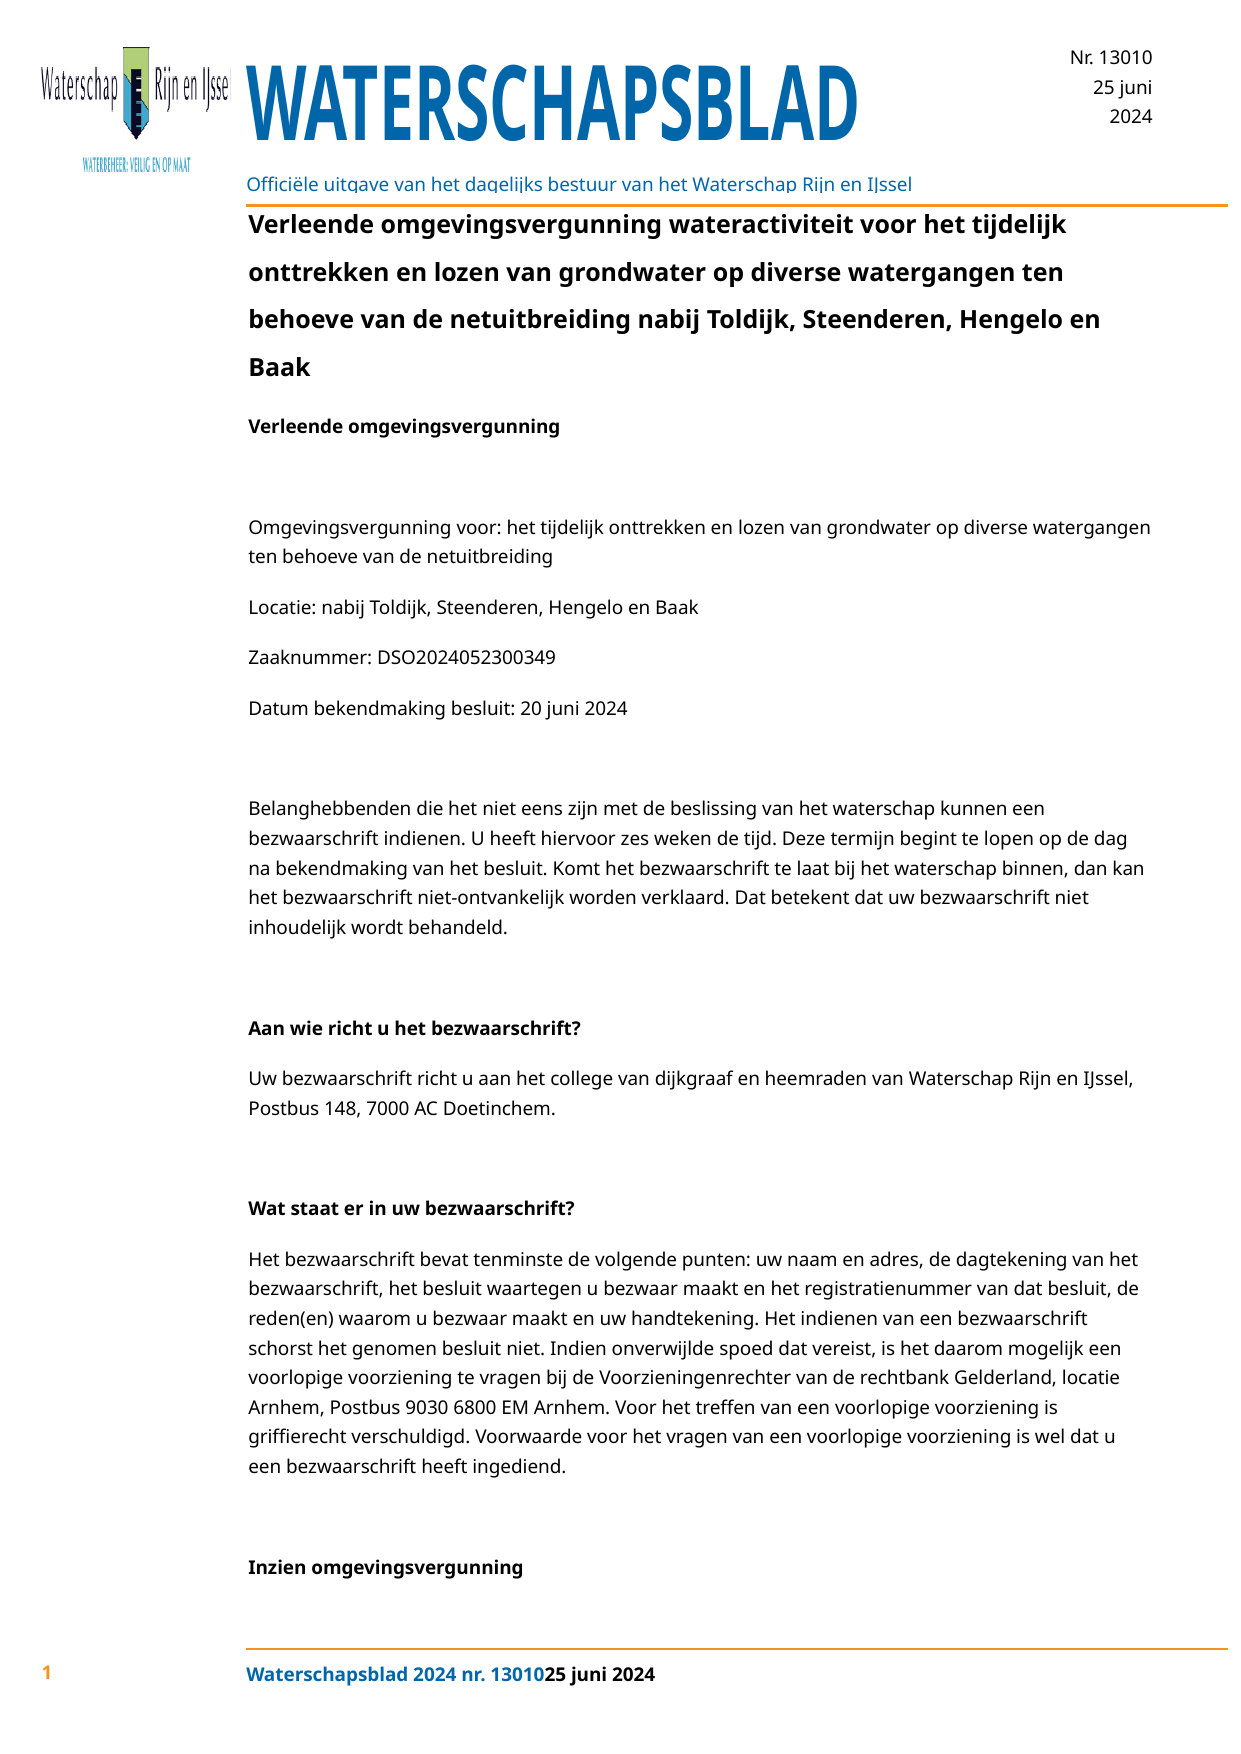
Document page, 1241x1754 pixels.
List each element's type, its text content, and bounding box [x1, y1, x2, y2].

text Uw bezwaarschrift richt u aan het college van dijkgraaf en heemraden van Waterschap Rijn en IJssel, Postbus 148, 7000 AC Doetinchem. [248, 1065, 1152, 1121]
text Zaaknummer: DSO2024052300349 [248, 644, 1152, 670]
text Het bezwaarschrift bevat tenminste de volgende punten: uw naam en adres, de dagtekening van het bezwaarschrift, het besluit waartegen u bezwaar maakt en het registratienummer van dat besluit, de reden(en) waarom u bezwaar maakt en uw handtekening. Het indienen van een bezwaarschrift schorst het genomen besluit niet. Indien onverwijlde spoed dat vereist, is het daarom mogelijk een voorlopige voorziening te vragen bij de Voorzieningenrechter van de rechtbank Gelderland, locatie Arnhem, Postbus 9030 6800 EM Arnhem. Voor het treffen van een voorlopige voorziening is griffierecht verschuldigd. Voorwaarde voor het vragen van een voorlopige voorziening is wel dat u een bezwaarschrift heeft ingediend. [248, 1246, 1152, 1479]
text Aan wie richt u het bezwaarschrift? [248, 1015, 1152, 1041]
text Verleende omgevingsvergunning [248, 413, 1152, 439]
text Omgevingsvergunning voor: het tijdelijk onttrekken en lozen van grondwater op diverse watergangen ten behoeve van de netuitbreiding [248, 514, 1152, 569]
picture [41, 47, 231, 172]
text Locatie: nabij Toldijk, Steenderen, Hengelo en Baak [248, 594, 1152, 620]
text Verleende omgevingsvergunning wateractiviteit voor het tijdelijk onttrekken en lozen van grondwater op diverse watergangen ten behoeve van de netuitbreiding nabij Toldijk, Steenderen, Hengelo en Baak [248, 207, 1152, 384]
text Wat staat er in uw bezwaarschrift? [248, 1196, 1152, 1221]
text Inzien omgevingsvergunning [248, 1554, 1152, 1580]
text Belanghebbenden die het niet eens zijn met de beslissing van het waterschap kunnen een bezwaarschrift indienen. U heeft hiervoor zes weken de tijd. Deze termijn begint te lopen op de dag na bekendmaking van het besluit. Komt het bezwaarschrift te laat bij het waterschap binnen, dan kan het bezwaarschrift niet-ontvankelijk worden verklaard. Dat betekent dat uw bezwaarschrift niet inhoudelijk wordt behandeld. [248, 796, 1152, 940]
text Datum bekendmaking besluit: 20 juni 2024 [248, 695, 1152, 721]
